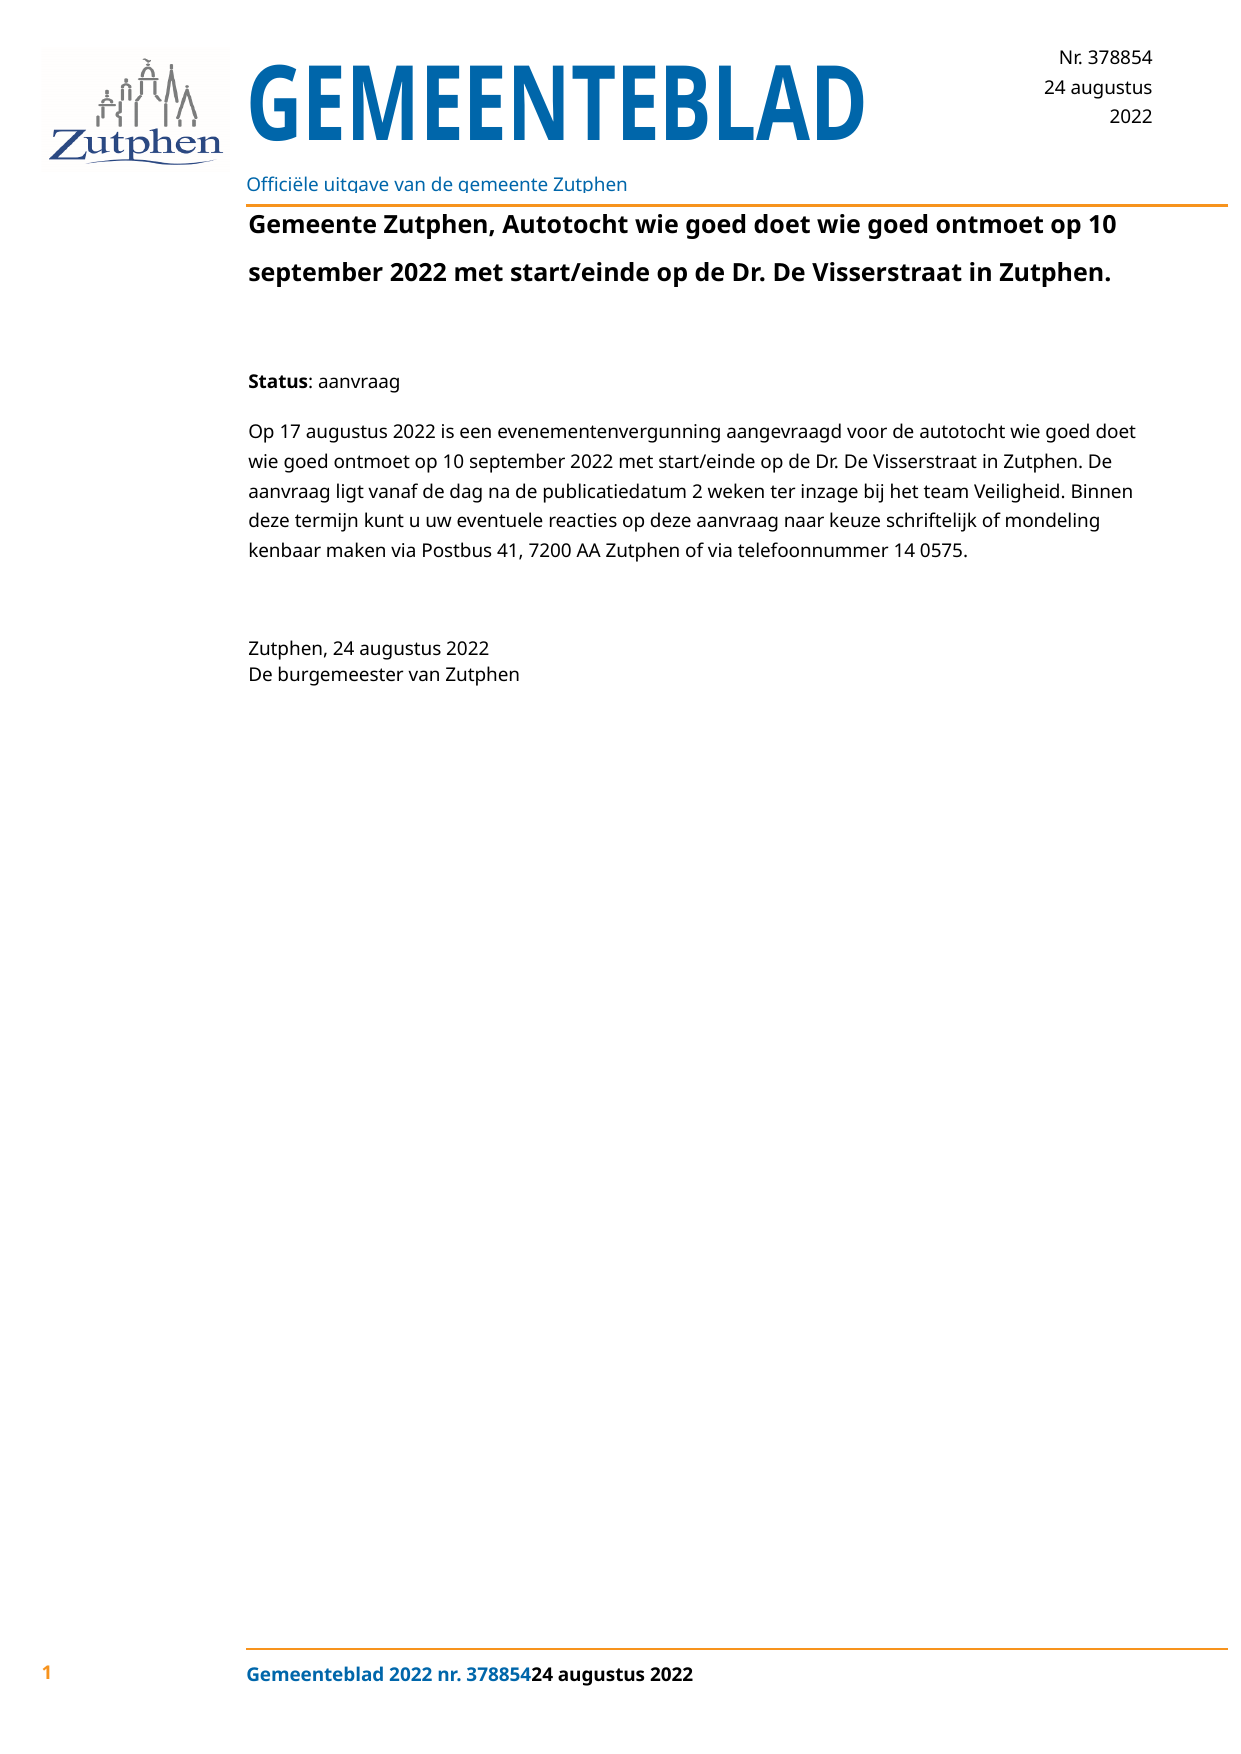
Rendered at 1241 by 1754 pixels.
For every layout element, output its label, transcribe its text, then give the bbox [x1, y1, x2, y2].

text Zutphen, 24 augustus 2022 [248, 635, 1152, 661]
picture [41, 47, 231, 172]
text De burgemeester van Zutphen [248, 661, 1152, 687]
text Op 17 augustus 2022 is een evenementenvergunning aangevraagd voor de autotocht wie goed doet wie goed ontmoet op 10 september 2022 met start/einde op de Dr. De Visserstraat in Zutphen. De aanvraag ligt vanaf de dag na de publicatiedatum 2 weken ter inzage bij het team Veiligheid. Binnen deze termijn kunt u uw eventuele reacties op deze aanvraag naar keuze schriftelijk of mondeling kenbaar maken via Postbus 41, 7200 AA Zutphen of via telefoonnummer 14 0575. [248, 419, 1152, 563]
text Gemeente Zutphen, Autotocht wie goed doet wie goed ontmoet op 10 september 2022 met start/einde op de Dr. De Visserstraat in Zutphen. [248, 207, 1152, 288]
text Status: aanvraag [248, 368, 1152, 394]
